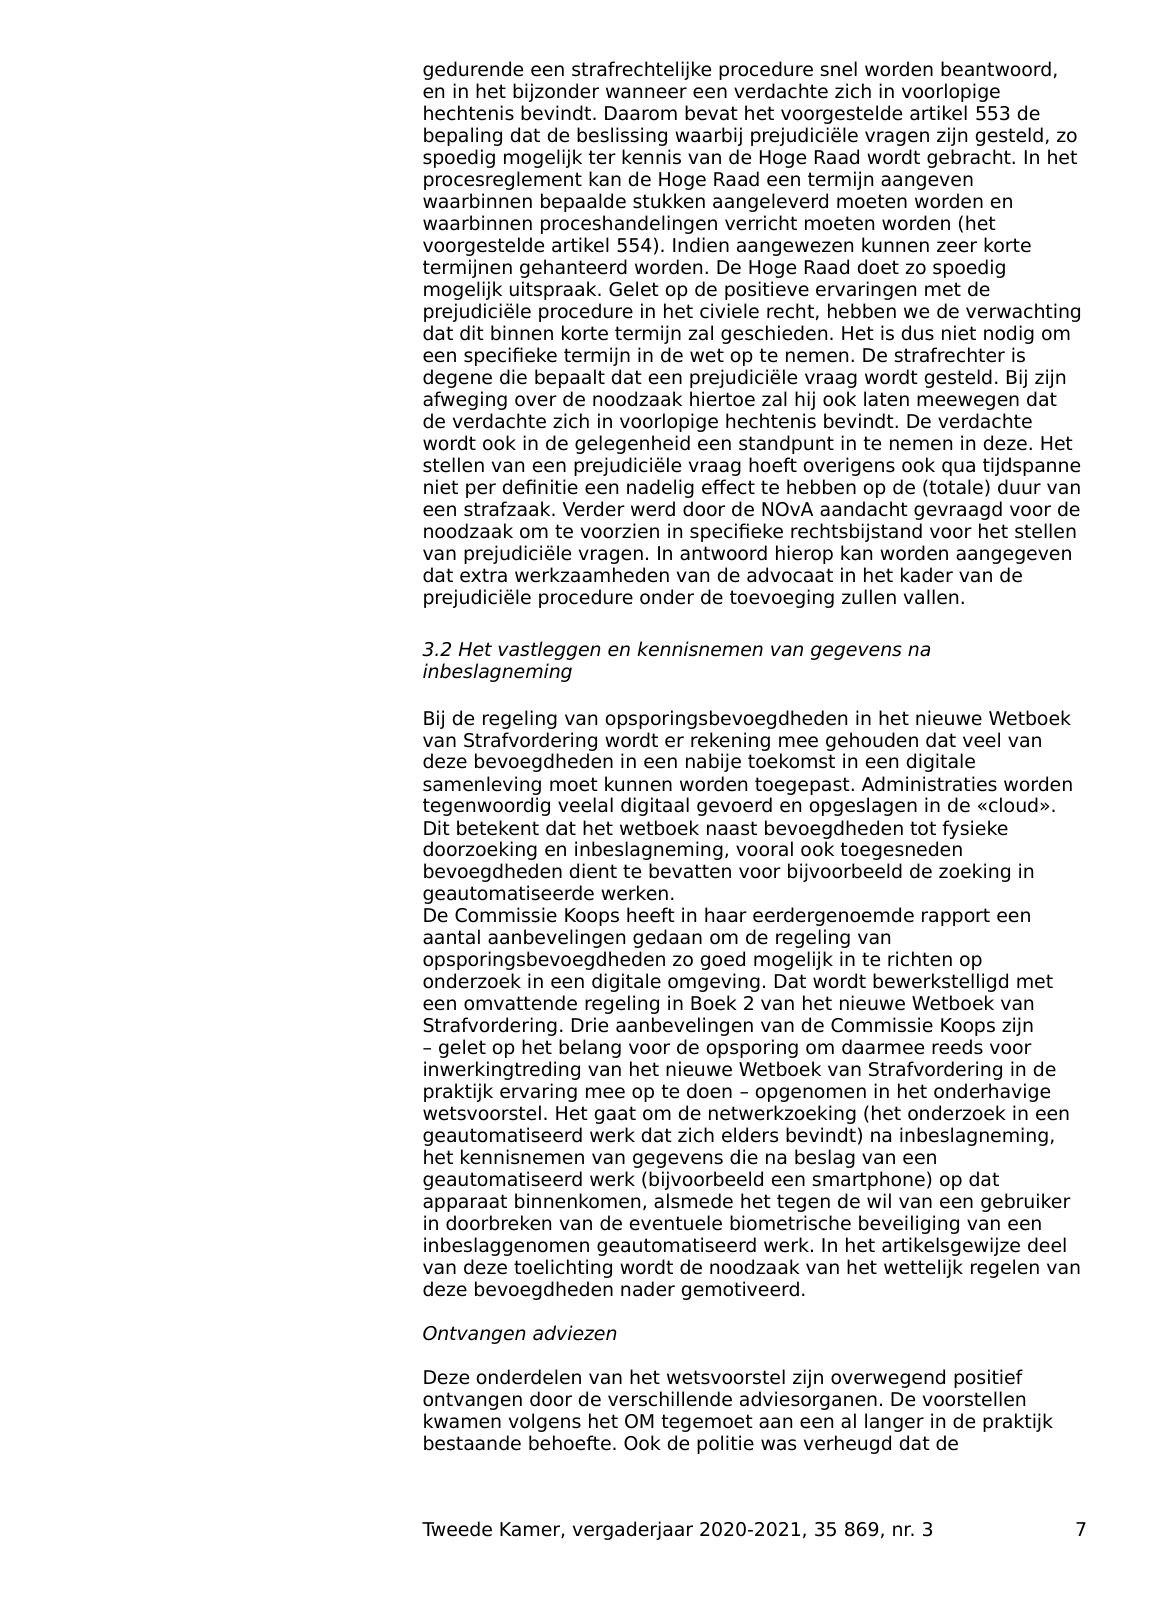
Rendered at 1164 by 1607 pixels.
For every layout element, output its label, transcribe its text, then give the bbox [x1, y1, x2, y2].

text De Commissie Koops heeft in haar eerdergenoemde rapport een aantal aanbevelingen gedaan om de regeling van opsporingsbevoegdheden zo goed mogelijk in te richten op onderzoek in een digitale omgeving. Dat wordt bewerkstelligd met een omvattende regeling in Boek 2 van het nieuwe Wetboek van Strafvordering. Drie aanbevelingen van de Commissie Koops zijn – gelet op het belang voor de opsporing om daarmee reeds voor inwerkingtreding van het nieuwe Wetboek van Strafvordering in de praktijk ervaring mee op te doen – opgenomen in het onderhavige wetsvoorstel. Het gaat om de netwerkzoeking (het onderzoek in een geautomatiseerd werk dat zich elders bevindt) na inbeslagneming, het kennisnemen van gegevens die na beslag van een geautomatiseerd werk (bijvoorbeeld een smartphone) op dat apparaat binnenkomen, alsmede het tegen de wil van een gebruiker in doorbreken van de eventuele biometrische beveiliging van een inbeslaggenomen geautomatiseerd werk. In het artikelsgewijze deel van deze toelichting wordt de noodzaak van het wettelijk regelen van deze bevoegdheden nader gemotiveerd. [422, 905, 1087, 1301]
subtitle 3.2 Het vastleggen en kennisnemen van gegevens na inbeslagneming [422, 638, 1087, 682]
text Deze onderdelen van het wetsvoorstel zijn overwegend positief ontvangen door de verschillende adviesorganen. De voorstellen kwamen volgens het OM tegemoet aan een al langer in de praktijk bestaande behoefte. Ook de politie was verheugd dat de [422, 1367, 1087, 1455]
text gedurende een strafrechtelijke procedure snel worden beantwoord, en in het bijzonder wanneer een verdachte zich in voorlopige hechtenis bevindt. Daarom bevat het voorgestelde artikel 553 de bepaling dat de beslissing waarbij prejudiciële vragen zijn gesteld, zo spoedig mogelijk ter kennis van de Hoge Raad wordt gebracht. In het procesreglement kan de Hoge Raad een termijn aangeven waarbinnen bepaalde stukken aangeleverd moeten worden en waarbinnen proceshandelingen verricht moeten worden (het voorgestelde artikel 554). Indien aangewezen kunnen zeer korte termijnen gehanteerd worden. De Hoge Raad doet zo spoedig mogelijk uitspraak. Gelet op de positieve ervaringen met de prejudiciële procedure in het civiele recht, hebben we de verwachting dat dit binnen korte termijn zal geschieden. Het is dus niet nodig om een specifieke termijn in de wet op te nemen. De strafrechter is degene die bepaalt dat een prejudiciële vraag wordt gesteld. Bij zijn afweging over de noodzaak hiertoe zal hij ook laten meewegen dat de verdachte zich in voorlopige hechtenis bevindt. De verdachte wordt ook in de gelegenheid een standpunt in te nemen in deze. Het stellen van een prejudiciële vraag hoeft overigens ook qua tijdspanne niet per definitie een nadelig effect te hebben op de (totale) duur van een strafzaak. Verder werd door de NOvA aandacht gevraagd voor de noodzaak om te voorzien in specifieke rechtsbijstand voor het stellen van prejudiciële vragen. In antwoord hierop kan worden aangegeven dat extra werkzaamheden van de advocaat in het kader van de prejudiciële procedure onder de toevoeging zullen vallen. [422, 59, 1087, 608]
text Bij de regeling van opsporingsbevoegdheden in het nieuwe Wetboek van Strafvordering wordt er rekening mee gehouden dat veel van deze bevoegdheden in een nabije toekomst in een digitale samenleving moet kunnen worden toegepast. Administraties worden tegenwoordig veelal digitaal gevoerd en opgeslagen in de «cloud». Dit betekent dat het wetboek naast bevoegdheden tot fysieke doorzoeking en inbeslagneming, vooral ook toegesneden bevoegdheden dient te bevatten voor bijvoorbeeld de zoeking in geautomatiseerde werken. [422, 707, 1087, 905]
subtitle Ontvangen adviezen [422, 1323, 1087, 1345]
